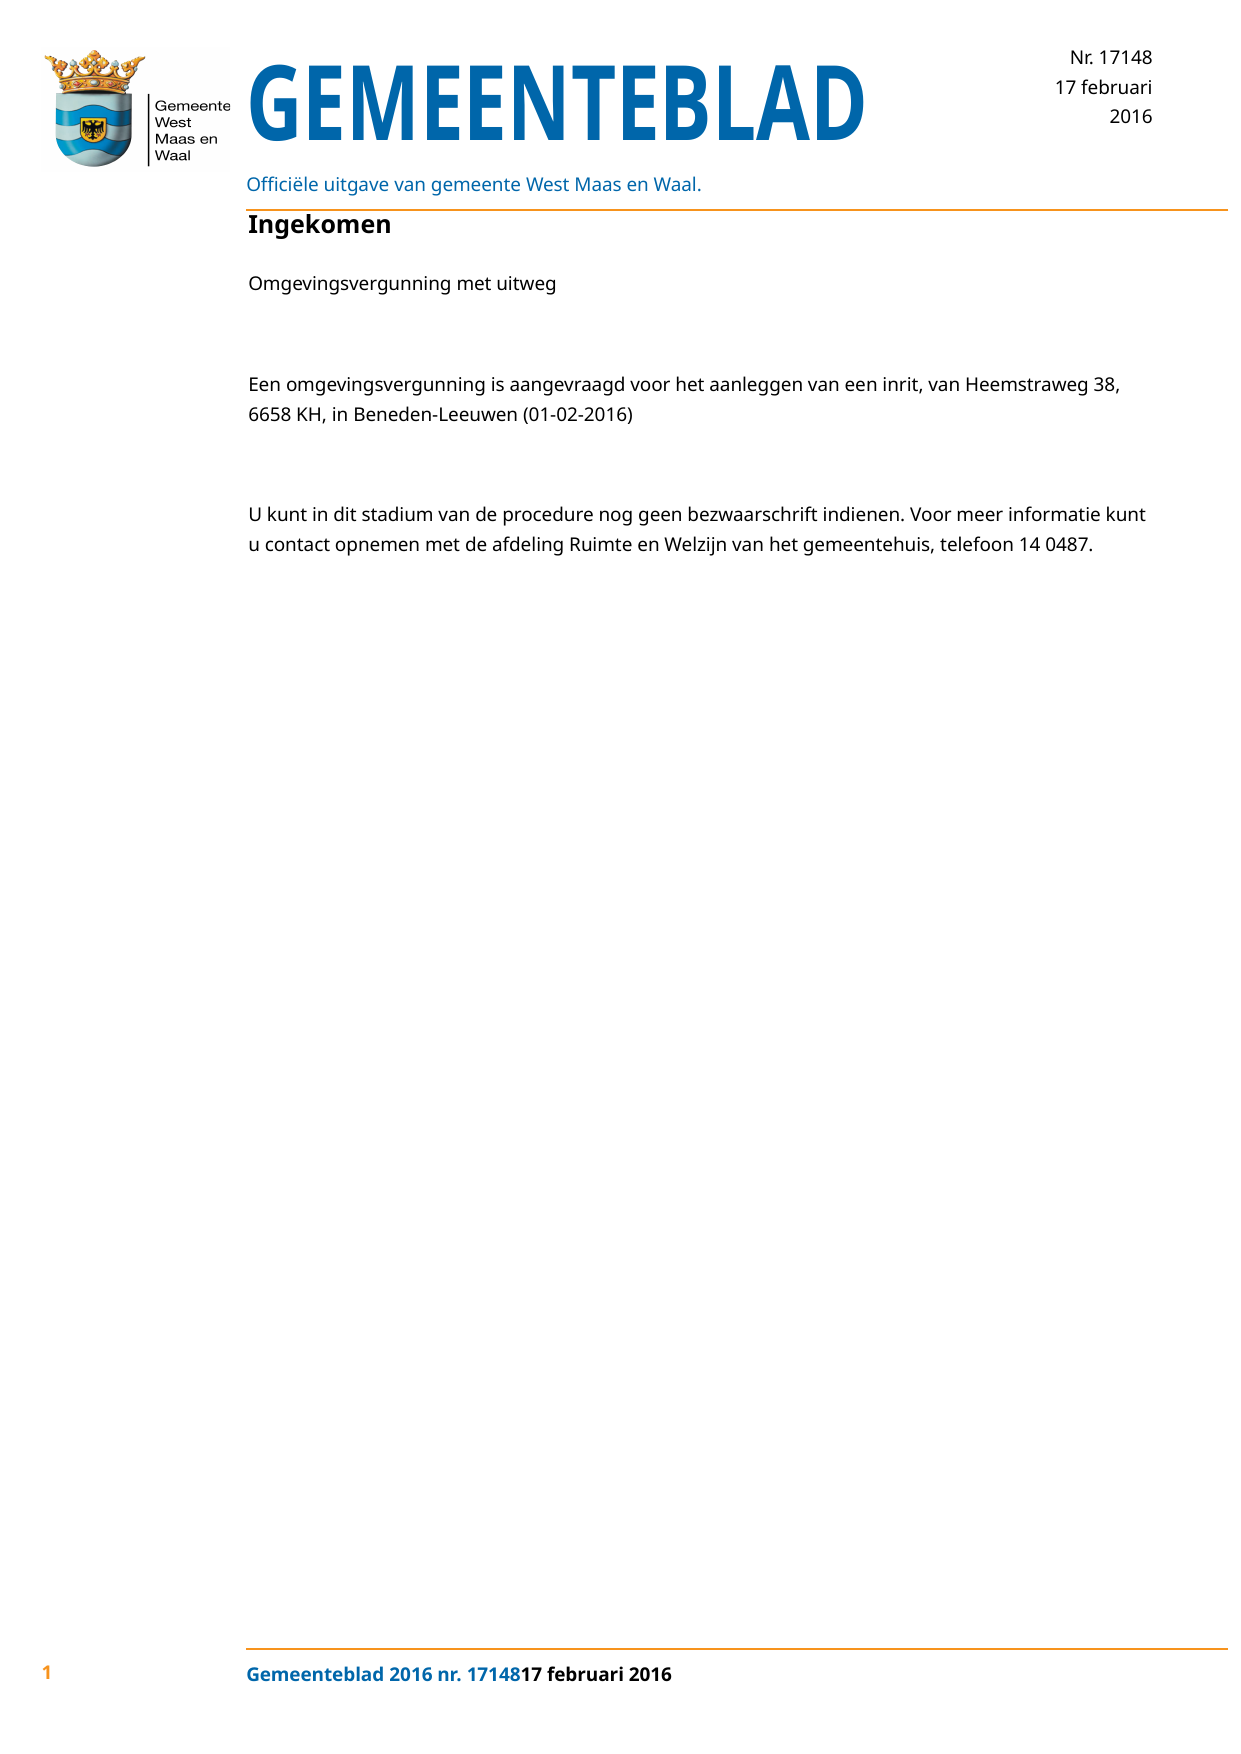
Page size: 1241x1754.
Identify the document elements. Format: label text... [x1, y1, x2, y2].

text Ingekomen [248, 211, 1152, 241]
text Een omgevingsvergunning is aangevraagd voor het aanleggen van een inrit, van Heemstraweg 38, 6658 KH, in Beneden-Leeuwen (01-02-2016) [248, 371, 1152, 426]
text U kunt in dit stadium van de procedure nog geen bezwaarschrift indienen. Voor meer informatie kunt u contact opnemen met de afdeling Ruimte en Welzijn van het gemeentehuis, telefoon 14 0487. [248, 502, 1152, 557]
text Omgevingsvergunning met uitweg [248, 270, 1152, 296]
picture [41, 47, 231, 172]
